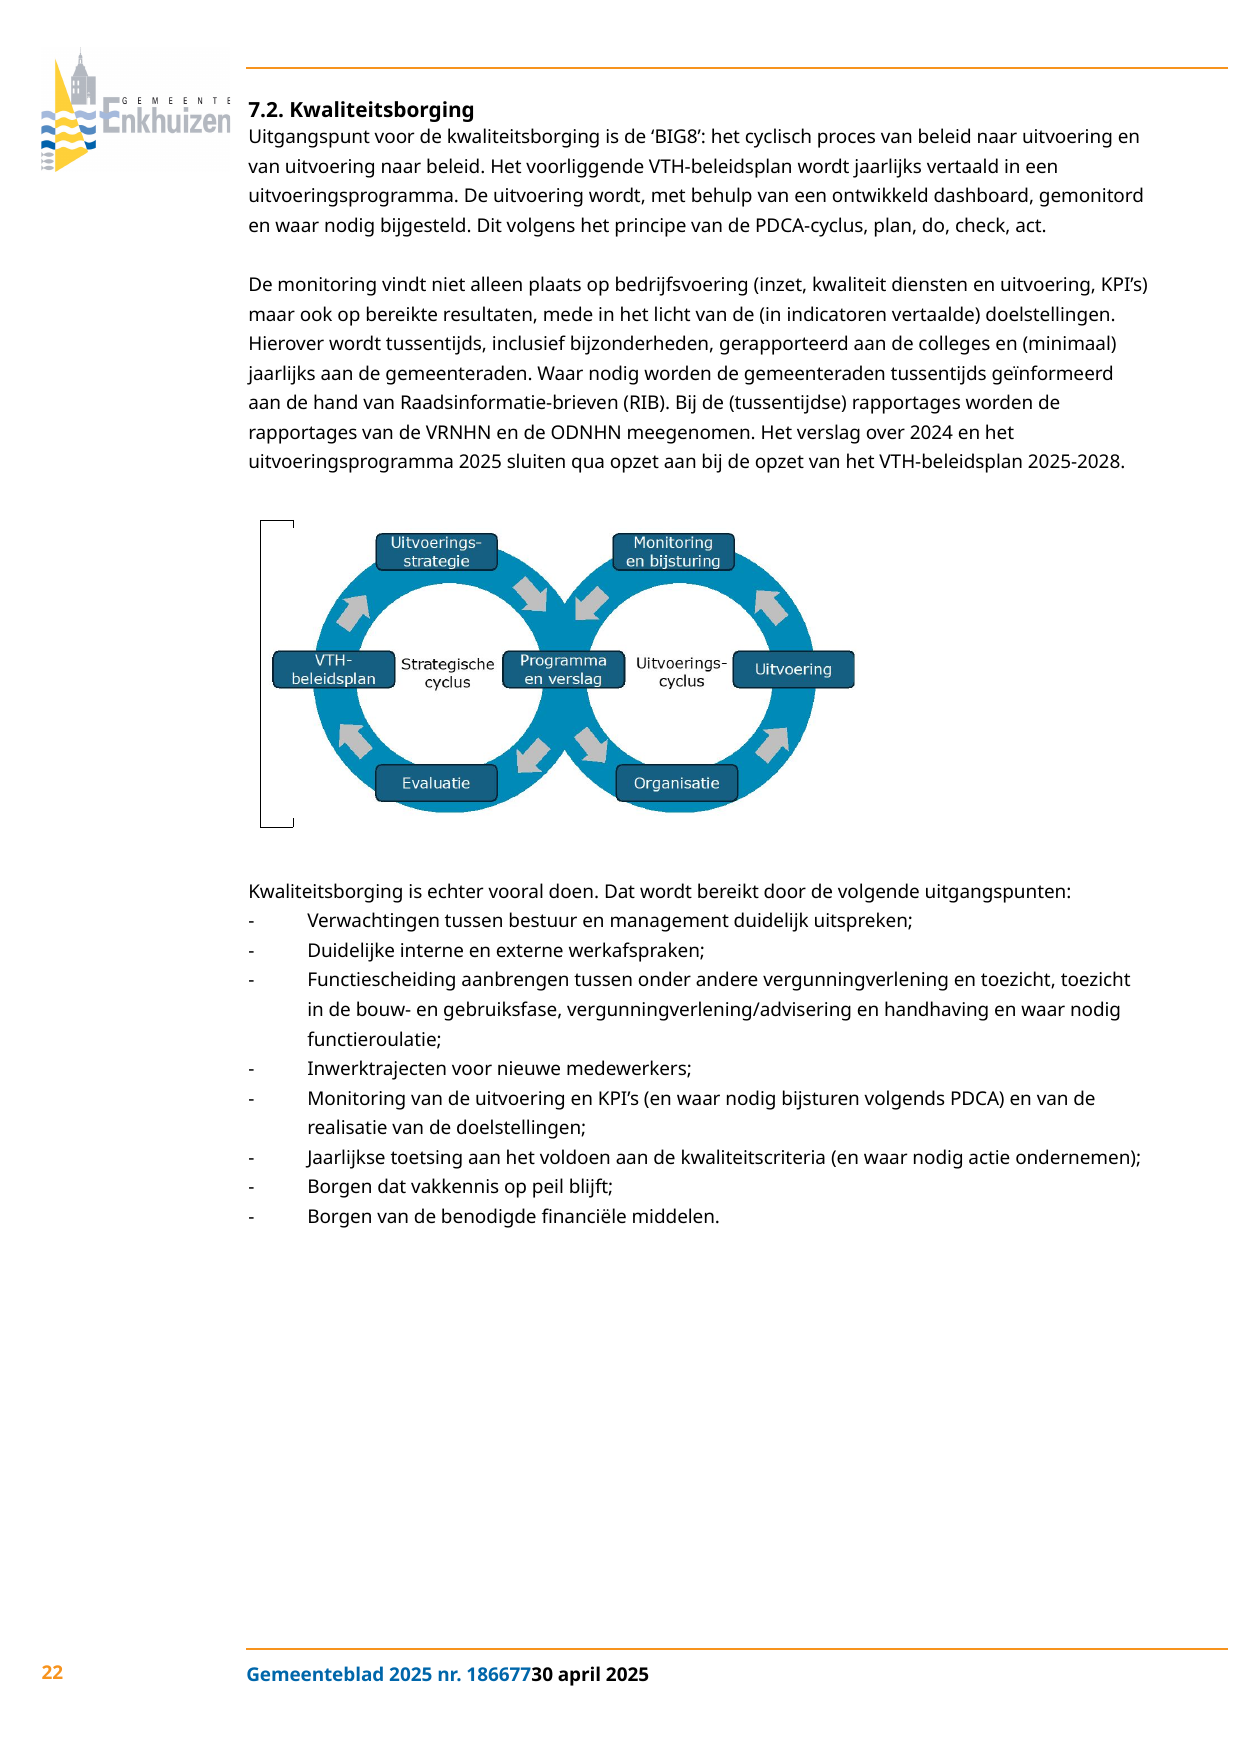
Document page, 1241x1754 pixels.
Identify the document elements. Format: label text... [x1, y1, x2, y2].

list Monitoring van de uitvoering en KPI’s (en waar nodig bijsturen volgends PDCA) en van de realisatie van de doelstellingen; [248, 1085, 1152, 1140]
list Functiescheiding aanbrengen tussen onder andere vergunningverlening en toezicht, toezicht in de bouw- en gebruiksfase, vergunningverlening/advisering en handhaving en waar nodig functieroulatie; [248, 967, 1152, 1052]
text Uitgangspunt voor de kwaliteitsborging is de ‘BIG8’: het cyclisch proces van beleid naar uitvoering en van uitvoering naar beleid. Het voorliggende VTH-beleidsplan wordt jaarlijks vertaald in een uitvoeringsprogramma. De uitvoering wordt, met behulp van een ontwikkeld dashboard, gemonitord en waar nodig bijgesteld. Dit volgens het principe van de PDCA-cyclus, plan, do, check, act. [248, 123, 1152, 238]
list Inwerktrajecten voor nieuwe medewerkers; [248, 1055, 1152, 1081]
picture [268, 528, 860, 818]
list Borgen dat vakkennis op peil blijft; [248, 1174, 1152, 1199]
list Borgen van de benodigde financiële middelen. [248, 1203, 1152, 1229]
text Kwaliteitsborging is echter vooral doen. Dat wordt bereikt door de volgende uitgangspunten: [248, 878, 1152, 904]
picture [41, 47, 231, 172]
text De monitoring vindt niet alleen plaats op bedrijfsvoering (inzet, kwaliteit diensten en uitvoering, KPI’s) maar ook op bereikte resultaten, mede in het licht van de (in indicatoren vertaalde) doelstellingen. Hierover wordt tussentijds, inclusief bijzonderheden, gerapporteerd aan de colleges en (minimaal) jaarlijks aan de gemeenteraden. Waar nodig worden de gemeenteraden tussentijds geïnformeerd aan de hand van Raadsinformatie-brieven (RIB). Bij de (tussentijdse) rapportages worden de rapportages van de VRNHN en de ODNHN meegenomen. Het verslag over 2024 en het uitvoeringsprogramma 2025 sluiten qua opzet aan bij de opzet van het VTH-beleidsplan 2025-2028. [248, 271, 1152, 474]
list Duidelijke interne en externe werkafspraken; [248, 937, 1152, 963]
list Verwachtingen tussen bestuur en management duidelijk uitspreken; [248, 907, 1152, 933]
list Jaarlijkse toetsing aan het voldoen aan de kwaliteitscriteria (en waar nodig actie ondernemen); [248, 1144, 1152, 1170]
text 7.2. Kwaliteitsborging [248, 95, 1152, 123]
